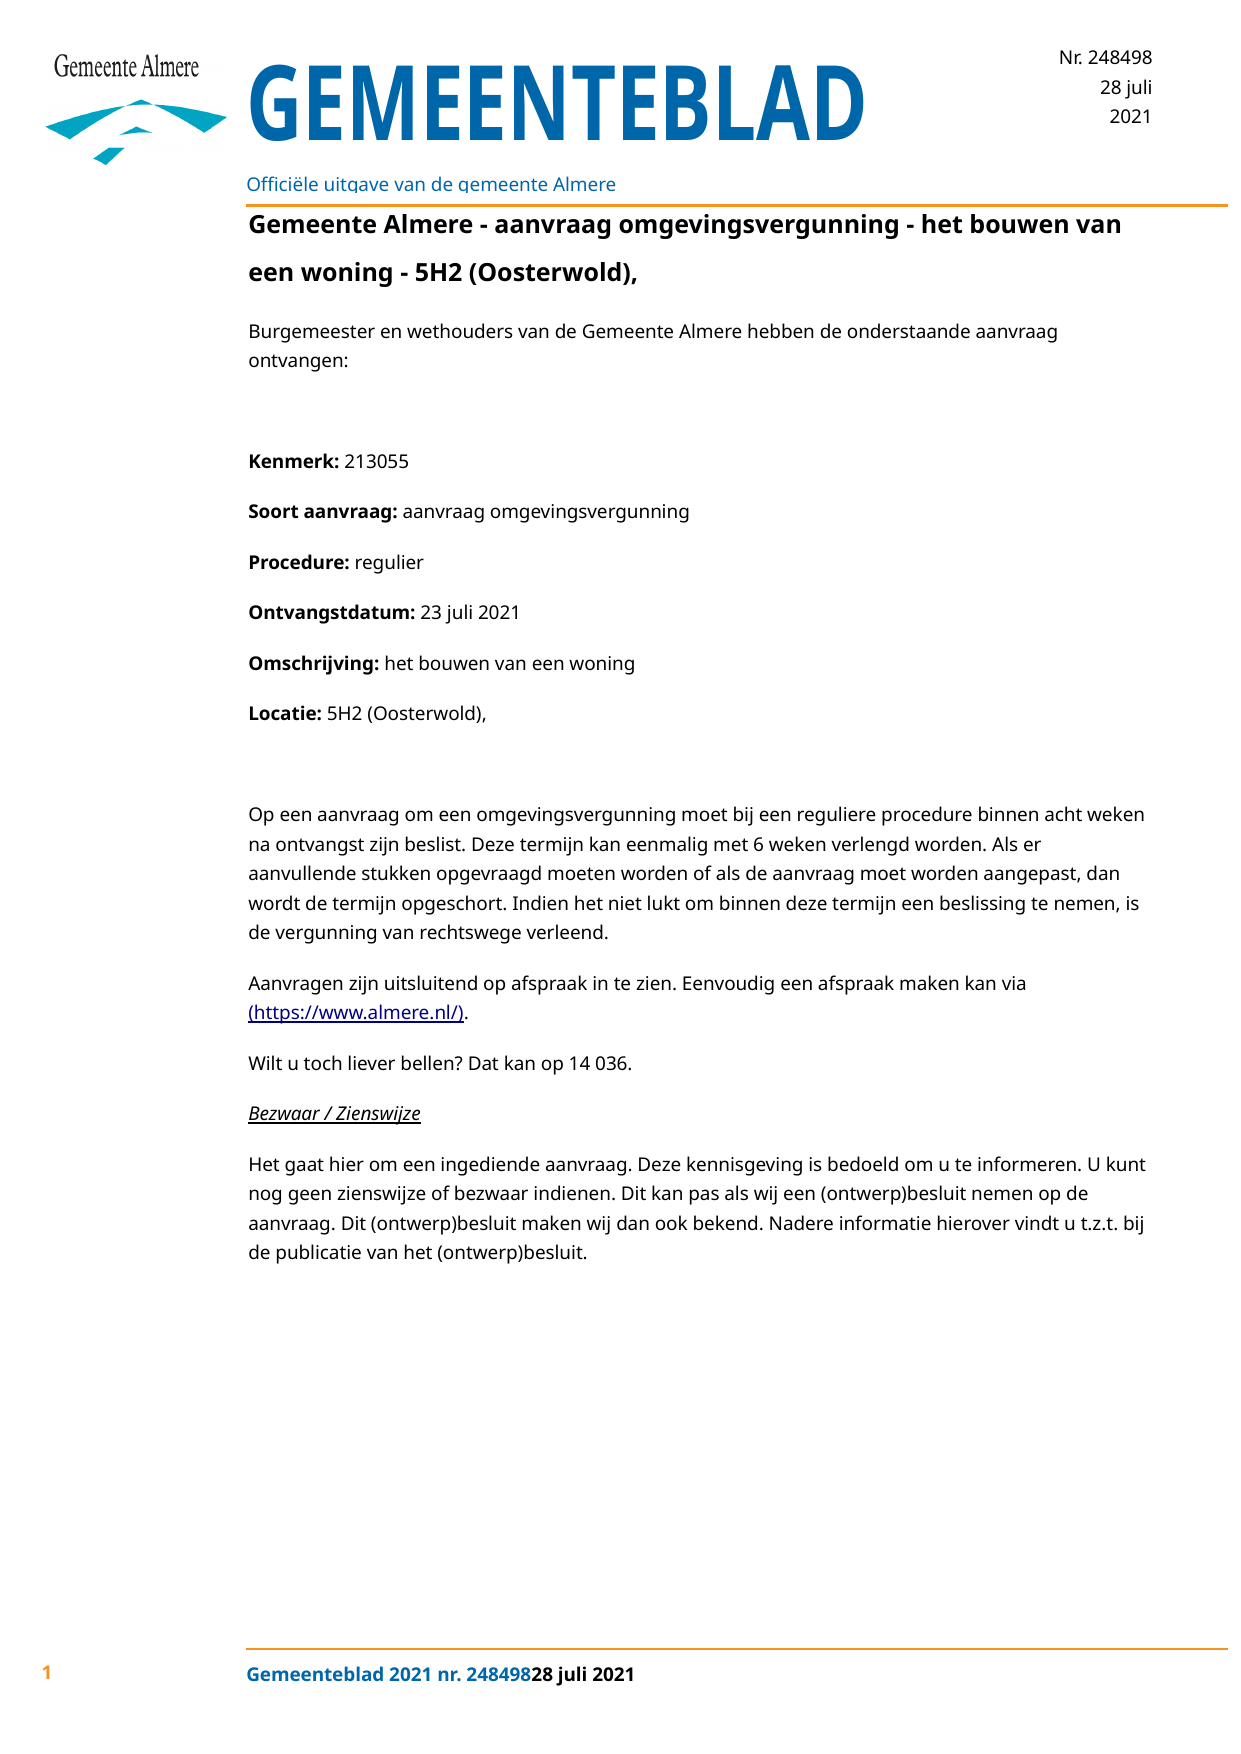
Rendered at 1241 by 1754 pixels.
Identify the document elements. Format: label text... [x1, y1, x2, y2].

text Kenmerk: 213055 [248, 448, 1152, 474]
picture [41, 47, 231, 172]
text Omschrijving: het bouwen van een woning [248, 650, 1152, 676]
text Bezwaar / Zienswijze [248, 1100, 1152, 1126]
text Burgemeester en wethouders van de Gemeente Almere hebben de onderstaande aanvraag ontvangen: [248, 318, 1152, 373]
text Het gaat hier om een ingediende aanvraag. Deze kennisgeving is bedoeld om u te informeren. U kunt nog geen zienswijze of bezwaar indienen. Dit kan pas als wij een (ontwerp)besluit nemen op de aanvraag. Dit (ontwerp)besluit maken wij dan ook bekend. Nadere informatie hierover vindt u t.z.t. bij de publicatie van het (ontwerp)besluit. [248, 1151, 1152, 1265]
text Aanvragen zijn uitsluitend op afspraak in te zien. Eenvoudig een afspraak maken kan via (https://www.almere.nl/). [248, 970, 1152, 1025]
text Ontvangstdatum: 23 juli 2021 [248, 599, 1152, 625]
text Gemeente Almere - aanvraag omgevingsvergunning - het bouwen van een woning - 5H2 (Oosterwold), [248, 207, 1152, 288]
text Op een aanvraag om een omgevingsvergunning moet bij een reguliere procedure binnen acht weken na ontvangst zijn beslist. Deze termijn kan eenmalig met 6 weken verlengd worden. Als er aanvullende stukken opgevraagd moeten worden of als de aanvraag moet worden aangepast, dan wordt de termijn opgeschort. Indien het niet lukt om binnen deze termijn een beslissing te nemen, is de vergunning van rechtswege verleend. [248, 801, 1152, 945]
text Procedure: regulier [248, 549, 1152, 575]
text Locatie: 5H2 (Oosterwold), [248, 700, 1152, 726]
text Wilt u toch liever bellen? Dat kan op 14 036. [248, 1050, 1152, 1076]
text Soort aanvraag: aanvraag omgevingsvergunning [248, 499, 1152, 524]
